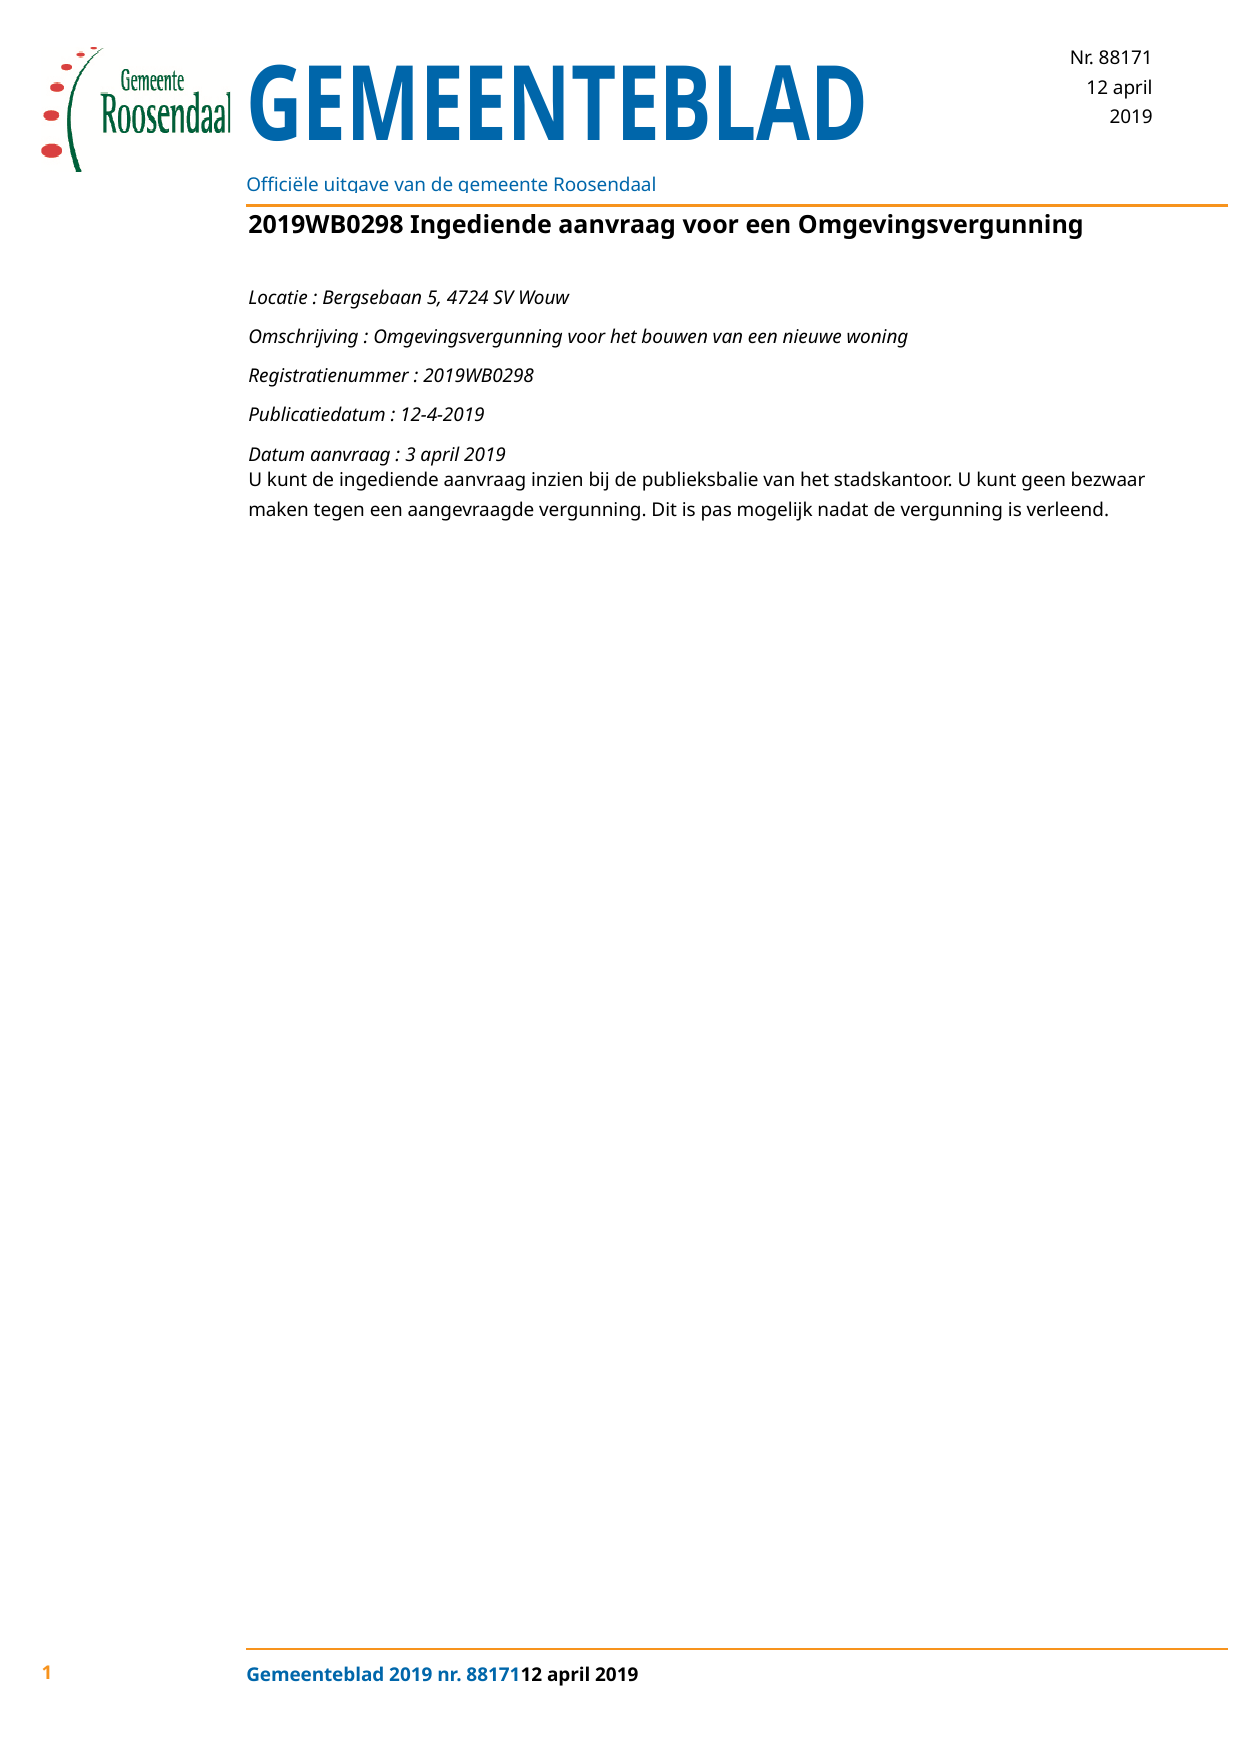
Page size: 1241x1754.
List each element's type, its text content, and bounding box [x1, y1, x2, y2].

text Locatie : Bergsebaan 5, 4724 SV Wouw [248, 284, 1152, 309]
text 2019WB0298 Ingediende aanvraag voor een Omgevingsvergunning [248, 207, 1152, 241]
text Omschrijving : Omgevingsvergunning voor het bouwen van een nieuwe woning [248, 323, 1152, 349]
text Publicatiedatum : 12-4-2019 [248, 402, 1152, 427]
picture [41, 47, 231, 172]
text Datum aanvraag : 3 april 2019 [248, 441, 1152, 467]
text U kunt de ingediende aanvraag inzien bij de publieksbalie van het stadskantoor. U kunt geen bezwaar maken tegen een aangevraagde vergunning. Dit is pas mogelijk nadat de vergunning is verleend. [248, 467, 1152, 522]
text Registratienummer : 2019WB0298 [248, 362, 1152, 388]
